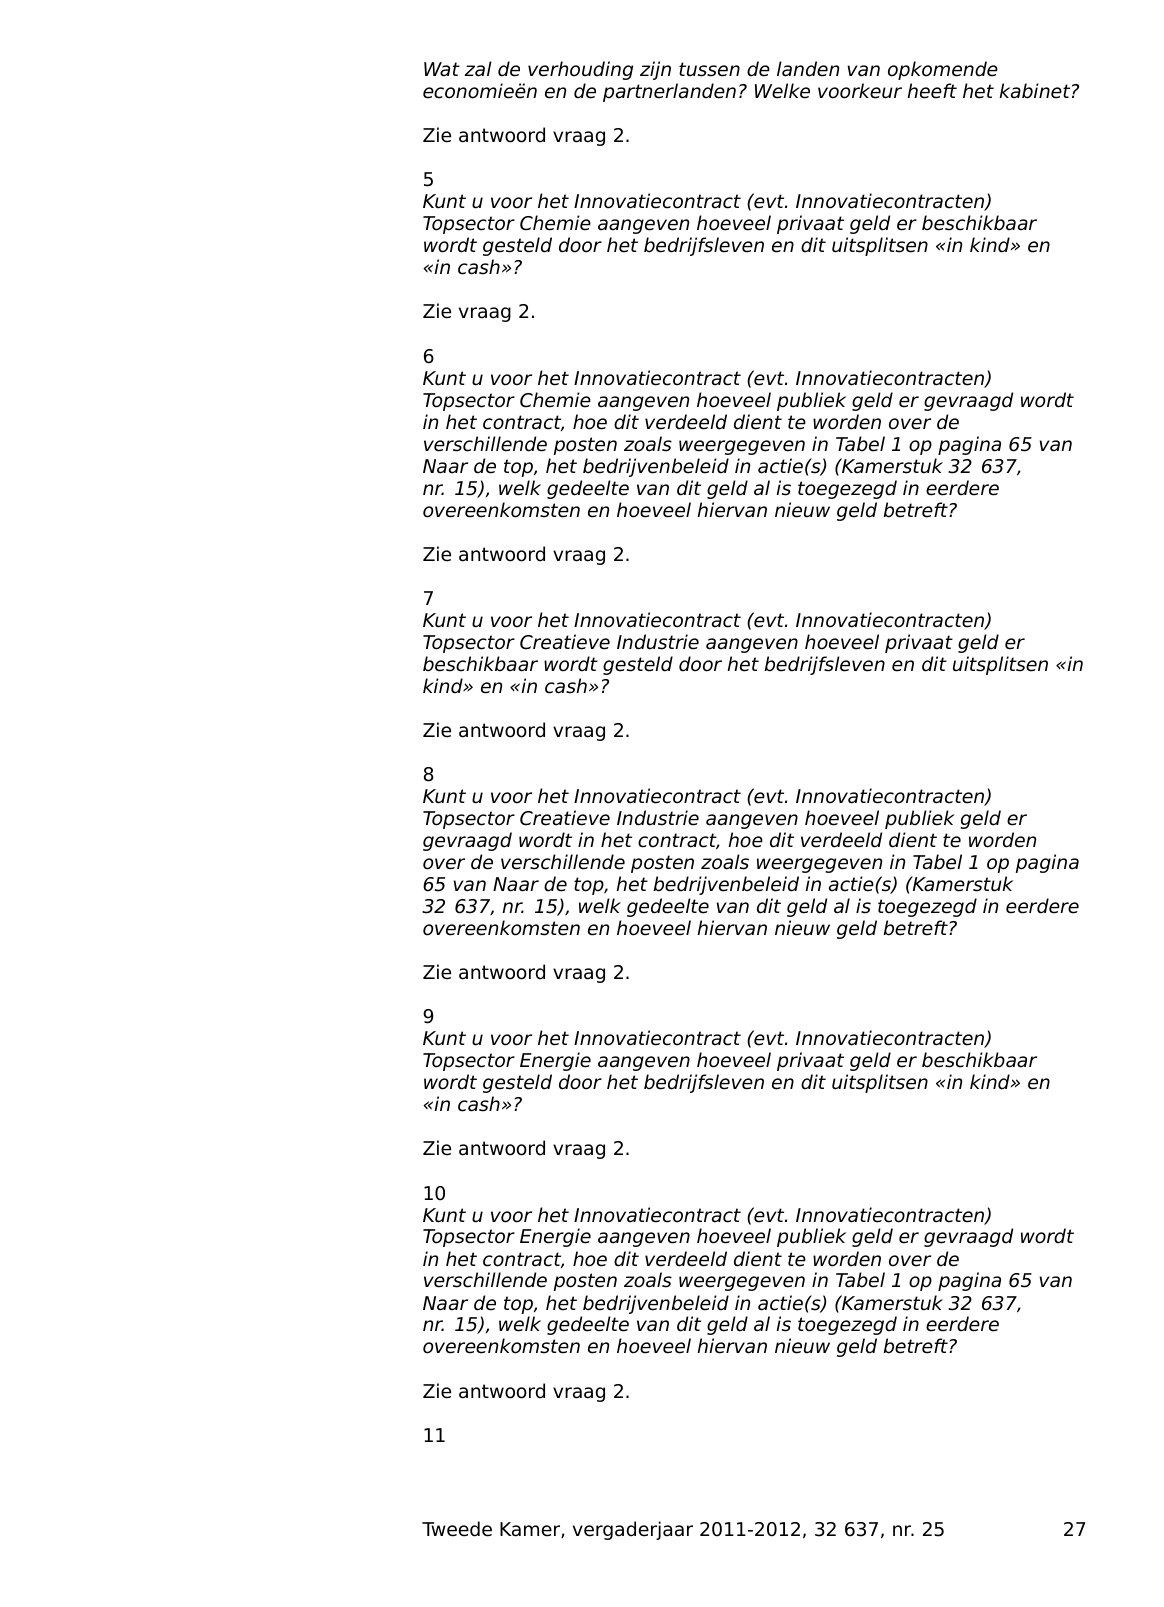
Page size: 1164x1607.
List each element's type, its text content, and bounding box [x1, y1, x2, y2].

text 5 [422, 169, 1087, 191]
text 8 [422, 764, 1087, 786]
text Zie vraag 2. [422, 301, 1087, 323]
text Zie antwoord vraag 2. [422, 962, 1087, 984]
text Zie antwoord vraag 2. [422, 720, 1087, 742]
text 9 [422, 1006, 1087, 1028]
text 11 [422, 1425, 1087, 1447]
text Zie antwoord vraag 2. [422, 1138, 1087, 1160]
text Kunt u voor het Innovatiecontract (evt. Innovatiecontracten) Topsector Chemie aangeven hoeveel privaat geld er beschikbaar wordt gesteld door het bedrijfsleven en dit uitsplitsen «in kind» en «in cash»? [422, 191, 1087, 279]
text Kunt u voor het Innovatiecontract (evt. Innovatiecontracten) Topsector Chemie aangeven hoeveel publiek geld er gevraagd wordt in het contract, hoe dit verdeeld dient te worden over de verschillende posten zoals weergegeven in Tabel 1 op pagina 65 van Naar de top, het bedrijvenbeleid in actie(s) (Kamerstuk 32 637, nr. 15), welk gedeelte van dit geld al is toegezegd in eerdere overeenkomsten en hoeveel hiervan nieuw geld betreft? [422, 368, 1087, 521]
text 7 [422, 588, 1087, 610]
text Zie antwoord vraag 2. [422, 544, 1087, 566]
text Kunt u voor het Innovatiecontract (evt. Innovatiecontracten) Topsector Creatieve Industrie aangeven hoeveel privaat geld er beschikbaar wordt gesteld door het bedrijfsleven en dit uitsplitsen «in kind» en «in cash»? [422, 610, 1087, 698]
text Zie antwoord vraag 2. [422, 1381, 1087, 1402]
text Kunt u voor het Innovatiecontract (evt. Innovatiecontracten) Topsector Energie aangeven hoeveel privaat geld er beschikbaar wordt gesteld door het bedrijfsleven en dit uitsplitsen «in kind» en «in cash»? [422, 1028, 1087, 1116]
text Kunt u voor het Innovatiecontract (evt. Innovatiecontracten) Topsector Energie aangeven hoeveel publiek geld er gevraagd wordt in het contract, hoe dit verdeeld dient te worden over de verschillende posten zoals weergegeven in Tabel 1 op pagina 65 van Naar de top, het bedrijvenbeleid in actie(s) (Kamerstuk 32 637, nr. 15), welk gedeelte van dit geld al is toegezegd in eerdere overeenkomsten en hoeveel hiervan nieuw geld betreft? [422, 1204, 1087, 1358]
text Kunt u voor het Innovatiecontract (evt. Innovatiecontracten) Topsector Creatieve Industrie aangeven hoeveel publiek geld er gevraagd wordt in het contract, hoe dit verdeeld dient te worden over de verschillende posten zoals weergegeven in Tabel 1 op pagina 65 van Naar de top, het bedrijvenbeleid in actie(s) (Kamerstuk 32 637, nr. 15), welk gedeelte van dit geld al is toegezegd in eerdere overeenkomsten en hoeveel hiervan nieuw geld betreft? [422, 786, 1087, 940]
text Wat zal de verhouding zijn tussen de landen van opkomende economieën en de partnerlanden? Welke voorkeur heeft het kabinet? [422, 59, 1087, 103]
text 6 [422, 346, 1087, 368]
text 10 [422, 1182, 1087, 1204]
text Zie antwoord vraag 2. [422, 125, 1087, 147]
